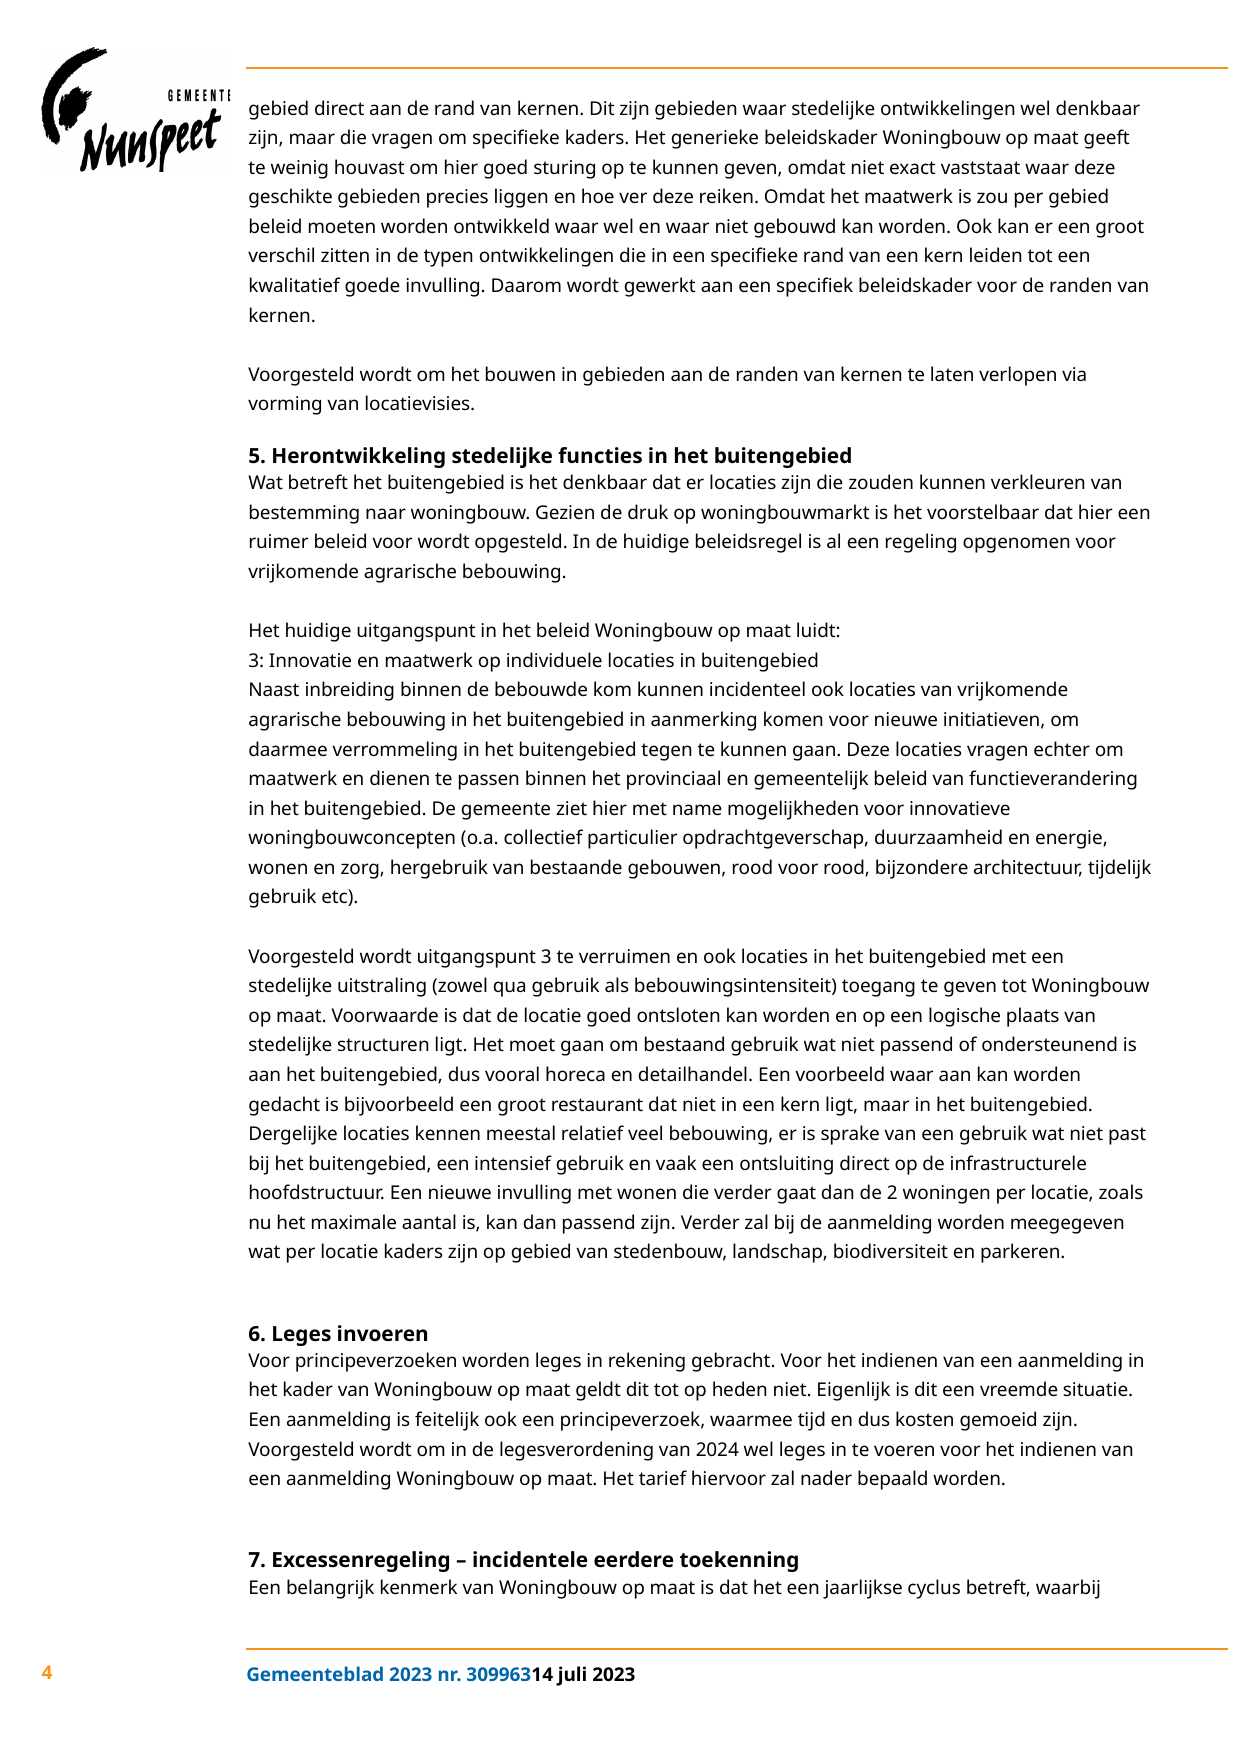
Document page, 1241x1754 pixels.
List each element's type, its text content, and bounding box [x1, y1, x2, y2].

text Voorgesteld wordt uitgangspunt 3 te verruimen en ook locaties in het buitengebied met een stedelijke uitstraling (zowel qua gebruik als bebouwingsintensiteit) toegang te geven tot Woningbouw op maat. Voorwaarde is dat de locatie goed ontsloten kan worden en op een logische plaats van stedelijke structuren ligt. Het moet gaan om bestaand gebruik wat niet passend of ondersteunend is aan het buitengebied, dus vooral horeca en detailhandel. Een voorbeeld waar aan kan worden gedacht is bijvoorbeeld een groot restaurant dat niet in een kern ligt, maar in het buitengebied. Dergelijke locaties kennen meestal relatief veel bebouwing, er is sprake van een gebruik wat niet past bij het buitengebied, een intensief gebruik en vaak een ontsluiting direct op de infrastructurele hoofdstructuur. Een nieuwe invulling met wonen die verder gaat dan de 2 woningen per locatie, zoals nu het maximale aantal is, kan dan passend zijn. Verder zal bij de aanmelding worden meegegeven wat per locatie kaders zijn op gebied van stedenbouw, landschap, biodiversiteit en parkeren. [248, 943, 1152, 1264]
text Een belangrijk kenmerk van Woningbouw op maat is dat het een jaarlijkse cyclus betreft, waarbij [248, 1574, 1152, 1599]
text 6. Leges invoeren [248, 1319, 1152, 1347]
text Naast inbreiding binnen de bebouwde kom kunnen incidenteel ook locaties van vrijkomende agrarische bebouwing in het buitengebied in aanmerking komen voor nieuwe initiatieven, om daarmee verrommeling in het buitengebied tegen te kunnen gaan. Deze locaties vragen echter om maatwerk en dienen te passen binnen het provinciaal en gemeentelijk beleid van functieverandering in het buitengebied. De gemeente ziet hier met name mogelijkheden voor innovatieve woningbouwconcepten (o.a. collectief particulier opdrachtgeverschap, duurzaamheid en energie, wonen en zorg, hergebruik van bestaande gebouwen, rood voor rood, bijzondere architectuur, tijdelijk gebruik etc). [248, 677, 1152, 909]
text Voor principeverzoeken worden leges in rekening gebracht. Voor het indienen van een aanmelding in het kader van Woningbouw op maat geldt dit tot op heden niet. Eigenlijk is dit een vreemde situatie. Een aanmelding is feitelijk ook een principeverzoek, waarmee tijd en dus kosten gemoeid zijn. Voorgesteld wordt om in de legesverordening van 2024 wel leges in te voeren voor het indienen van een aanmelding Woningbouw op maat. Het tarief hiervoor zal nader bepaald worden. [248, 1347, 1152, 1491]
text 3: Innovatie en maatwerk op individuele locaties in buitengebied [248, 647, 1152, 673]
text gebied direct aan de rand van kernen. Dit zijn gebieden waar stedelijke ontwikkelingen wel denkbaar zijn, maar die vragen om specifieke kaders. Het generieke beleidskader Woningbouw op maat geeft te weinig houvast om hier goed sturing op te kunnen geven, omdat niet exact vaststaat waar deze geschikte gebieden precies liggen en hoe ver deze reiken. Omdat het maatwerk is zou per gebied beleid moeten worden ontwikkeld waar wel en waar niet gebouwd kan worden. Ook kan er een groot verschil zitten in de typen ontwikkelingen die in een specifieke rand van een kern leiden tot een kwalitatief goede invulling. Daarom wordt gewerkt aan een specifiek beleidskader voor de randen van kernen. [248, 95, 1152, 328]
text Voorgesteld wordt om het bouwen in gebieden aan de randen van kernen te laten verlopen via vorming van locatievisies. [248, 361, 1152, 416]
text 7. Excessenregeling – incidentele eerdere toekenning [248, 1545, 1152, 1574]
text Het huidige uitgangspunt in het beleid Woningbouw op maat luidt: [248, 617, 1152, 643]
text 5. Herontwikkeling stedelijke functies in het buitengebied [248, 441, 1152, 469]
text Wat betreft het buitengebied is het denkbaar dat er locaties zijn die zouden kunnen verkleuren van bestemming naar woningbouw. Gezien de druk op woningbouwmarkt is het voorstelbaar dat hier een ruimer beleid voor wordt opgesteld. In de huidige beleidsregel is al een regeling opgenomen voor vrijkomende agrarische bebouwing. [248, 469, 1152, 584]
picture [41, 47, 231, 172]
